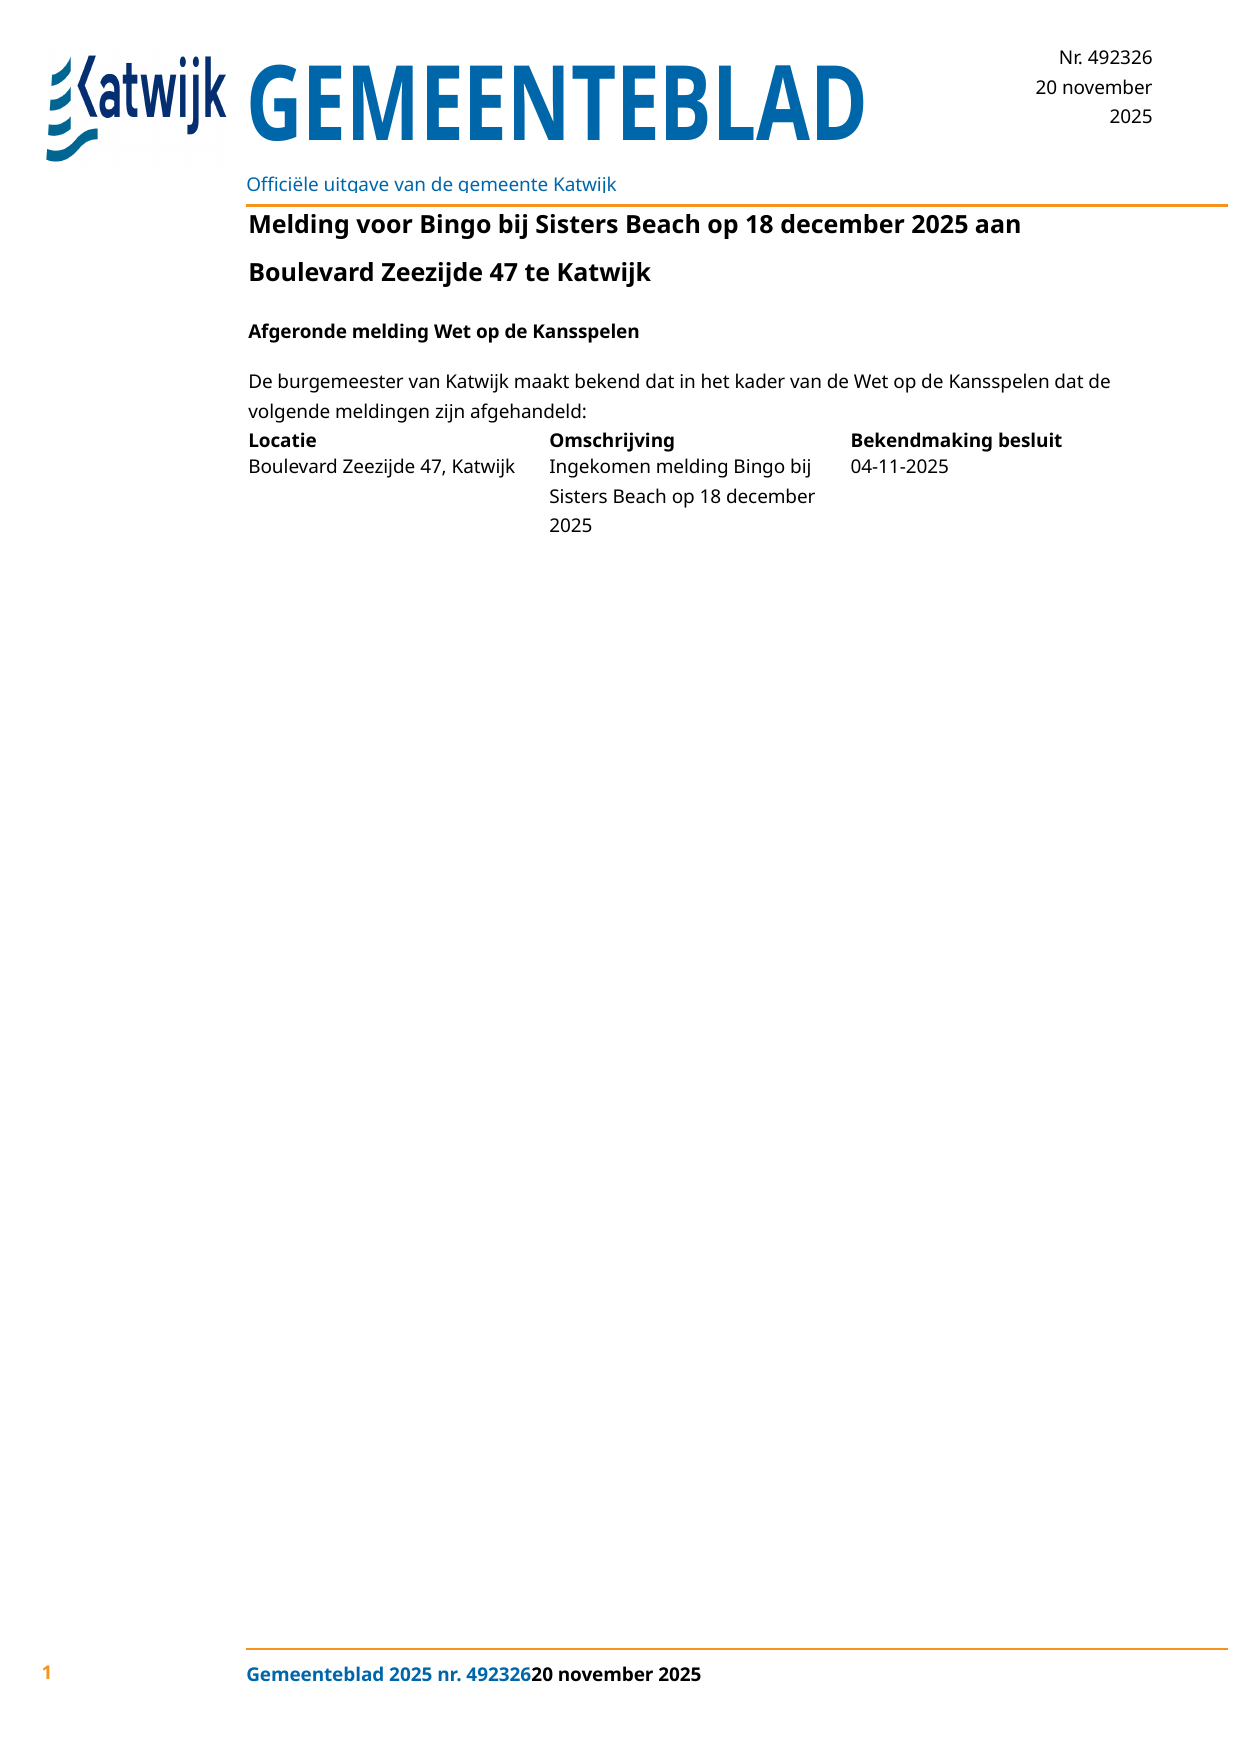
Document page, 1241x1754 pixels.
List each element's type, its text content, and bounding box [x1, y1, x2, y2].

text Melding voor Bingo bij Sisters Beach op 18 december 2025 aan Boulevard Zeezijde 47 te Katwijk [248, 207, 1152, 288]
table_header Bekendmaking besluit [850, 428, 1152, 453]
table_cell 04-11-2025 [850, 453, 1152, 538]
table_cell Boulevard Zeezijde 47, Katwijk [248, 453, 549, 538]
picture [41, 47, 231, 172]
table_header Omschrijving [549, 428, 850, 453]
text De burgemeester van Katwijk maakt bekend dat in het kader van de Wet op de Kansspelen dat de volgende meldingen zijn afgehandeld: [248, 368, 1152, 424]
text Afgeronde melding Wet op de Kansspelen [248, 318, 1152, 344]
table_cell Ingekomen melding Bingo bij Sisters Beach op 18 december 2025 [549, 453, 850, 538]
table_header Locatie [248, 428, 549, 453]
